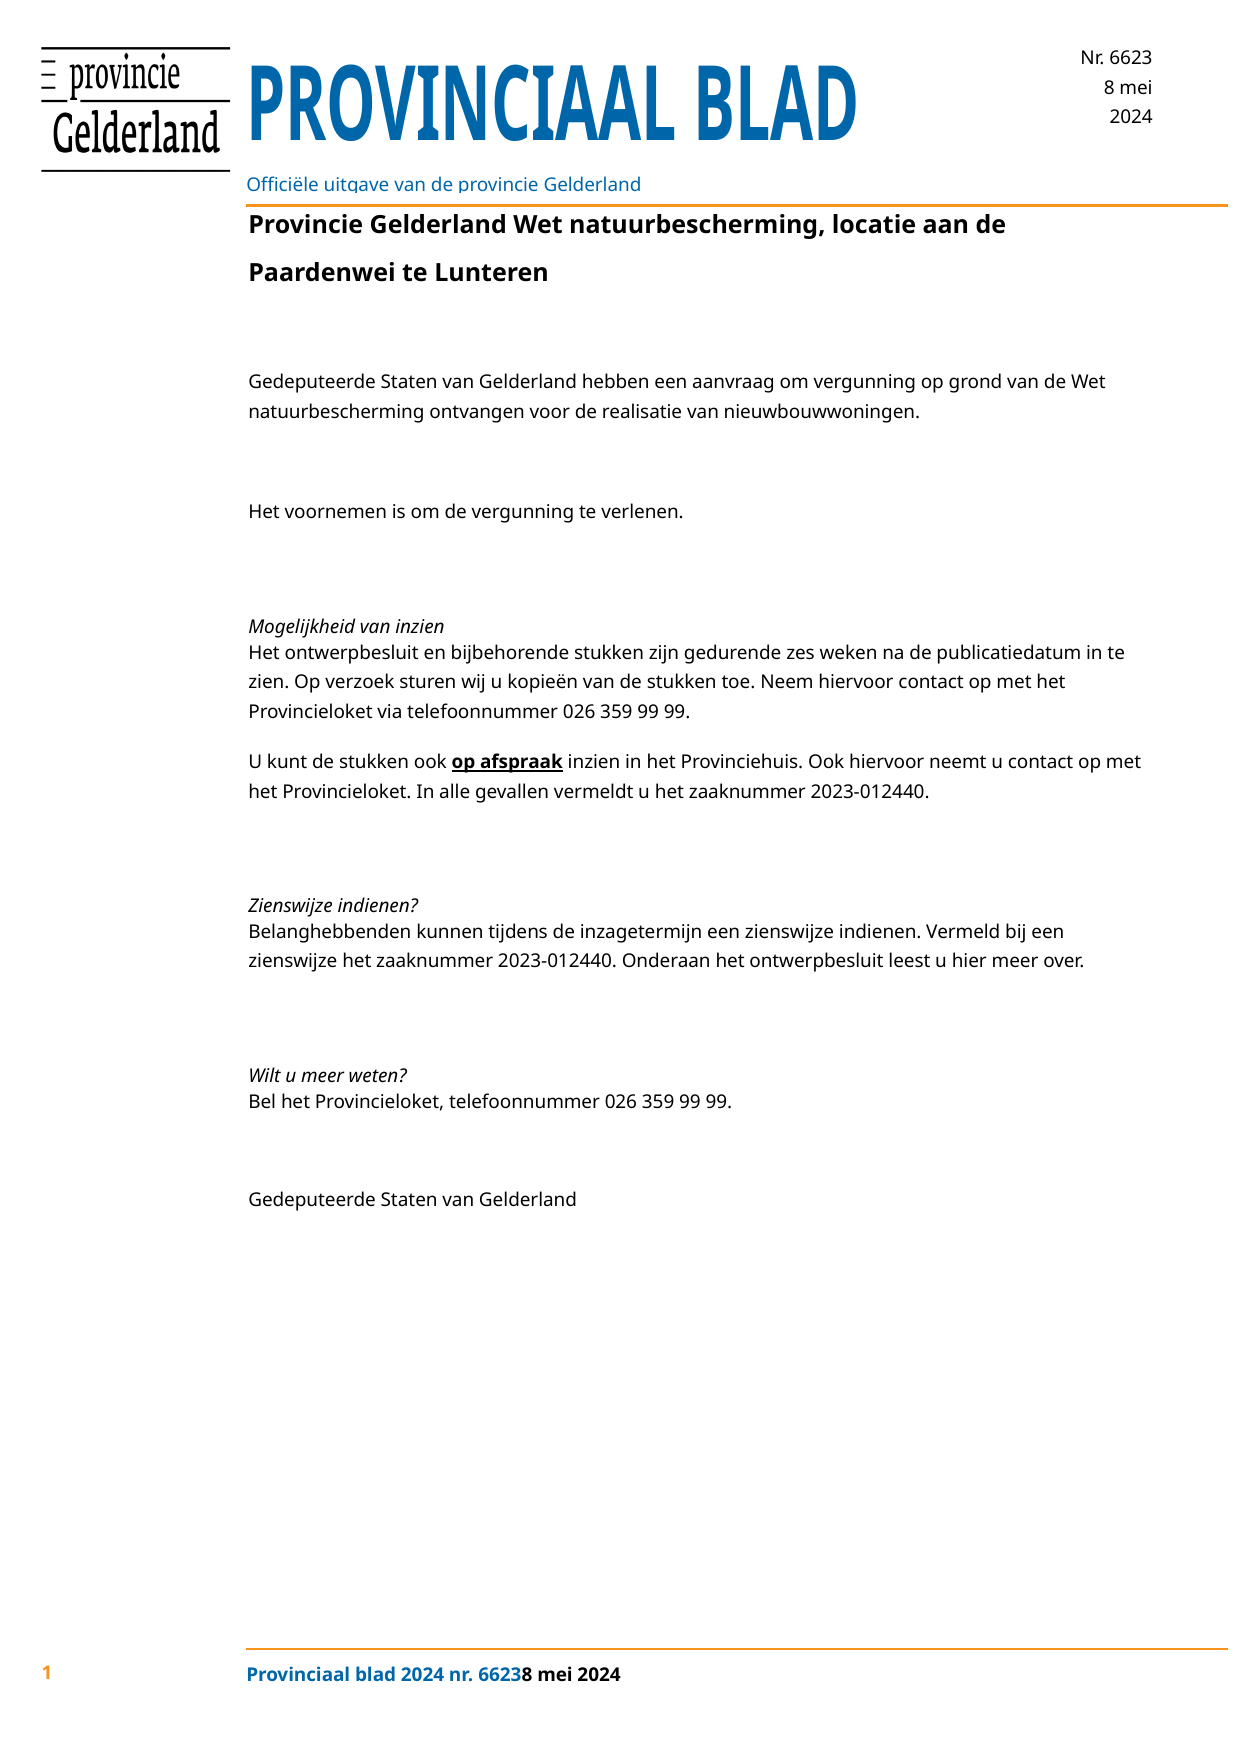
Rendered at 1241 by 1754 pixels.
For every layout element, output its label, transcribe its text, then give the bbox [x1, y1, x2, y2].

text Het ontwerpbesluit en bijbehorende stukken zijn gedurende zes weken na de publicatiedatum in te zien. Op verzoek sturen wij u kopieën van de stukken toe. Neem hiervoor contact op met het Provincieloket via telefoonnummer 026 359 99 99. [248, 639, 1152, 724]
text U kunt de stukken ook op afspraak inzien in het Provinciehuis. Ook hiervoor neemt u contact op met het Provincieloket. In alle gevallen vermeldt u het zaaknummer 2023-012440. [248, 748, 1152, 804]
picture [41, 47, 231, 172]
text Het voornemen is om de vergunning te verlenen. [248, 499, 1152, 524]
text Belanghebbenden kunnen tijdens de inzagetermijn een zienswijze indienen. Vermeld bij een zienswijze het zaaknummer 2023-012440. Onderaan het ontwerpbesluit leest u hier meer over. [248, 918, 1152, 973]
text Gedeputeerde Staten van Gelderland [248, 1186, 1152, 1212]
text Wilt u meer weten? [248, 1062, 1152, 1088]
text Bel het Provincieloket, telefoonnummer 026 359 99 99. [248, 1088, 1152, 1113]
text Provincie Gelderland Wet natuurbescherming, locatie aan de Paardenwei te Lunteren [248, 207, 1152, 288]
text Mogelijkheid van inzien [248, 613, 1152, 639]
text Gedeputeerde Staten van Gelderland hebben een aanvraag om vergunning op grond van de Wet natuurbescherming ontvangen voor de realisatie van nieuwbouwwoningen. [248, 368, 1152, 424]
text Zienswijze indienen? [248, 892, 1152, 918]
